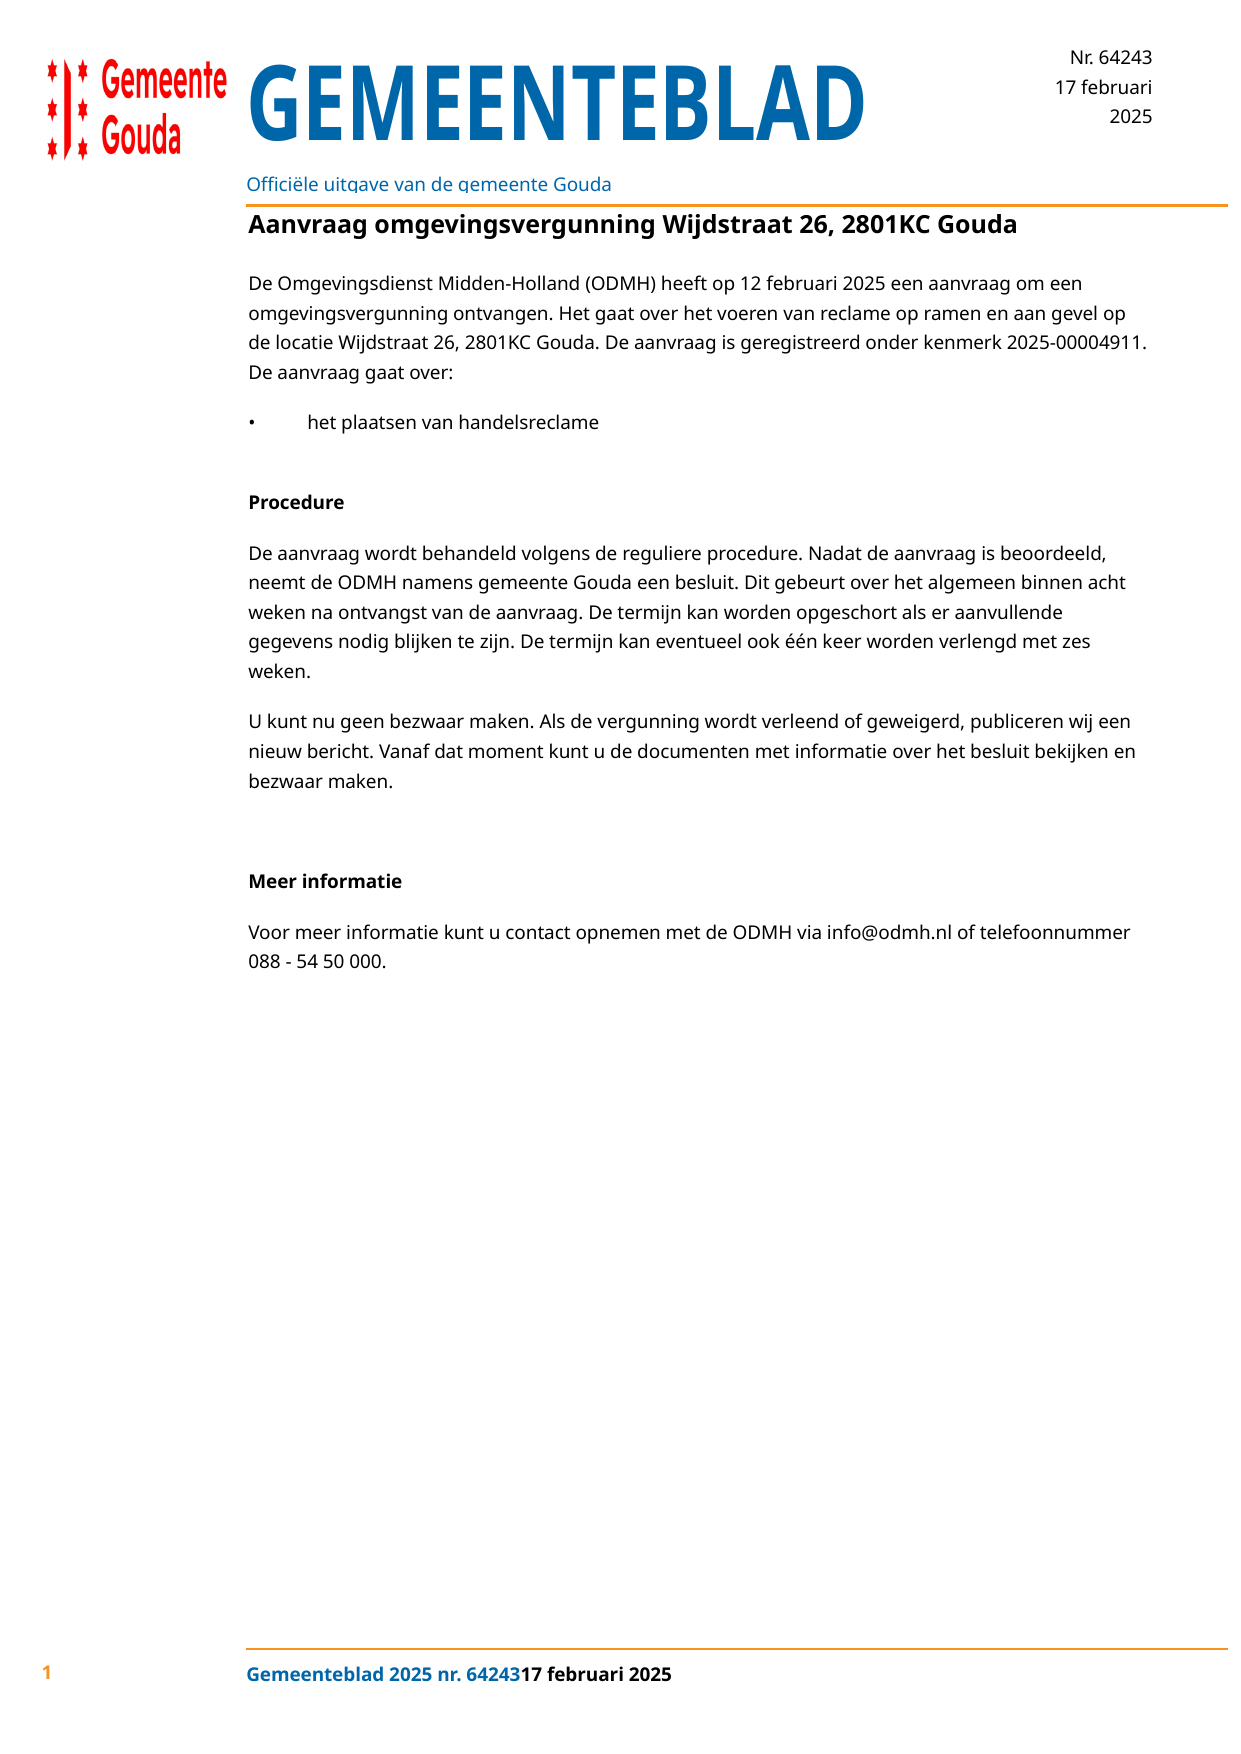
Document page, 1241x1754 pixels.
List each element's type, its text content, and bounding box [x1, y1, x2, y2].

text Voor meer informatie kunt u contact opnemen met de ODMH via info@odmh.nl of telefoonnummer 088 - 54 50 000. [248, 919, 1152, 974]
text Aanvraag omgevingsvergunning Wijdstraat 26, 2801KC Gouda [248, 207, 1152, 241]
text De aanvraag wordt behandeld volgens de reguliere procedure. Nadat de aanvraag is beoordeeld, neemt de ODMH namens gemeente Gouda een besluit. Dit gebeurt over het algemeen binnen acht weken na ontvangst van de aanvraag. De termijn kan worden opgeschort als er aanvullende gegevens nodig blijken te zijn. De termijn kan eventueel ook één keer worden verlengd met zes weken. [248, 540, 1152, 684]
list het plaatsen van handelsreclame [248, 409, 1152, 435]
text De Omgevingsdienst Midden-Holland (ODMH) heeft op 12 februari 2025 een aanvraag om een omgevingsvergunning ontvangen. Het gaat over het voeren van reclame op ramen en aan gevel op de locatie Wijdstraat 26, 2801KC Gouda. De aanvraag is geregistreerd onder kenmerk 2025-00004911. De aanvraag gaat over: [248, 270, 1152, 385]
text Meer informatie [248, 869, 1152, 894]
picture [41, 47, 231, 172]
text U kunt nu geen bezwaar maken. Als de vergunning wordt verleend of geweigerd, publiceren wij een nieuw bericht. Vanaf dat moment kunt u de documenten met informatie over het besluit bekijken en bezwaar maken. [248, 709, 1152, 793]
text Procedure [248, 489, 1152, 515]
